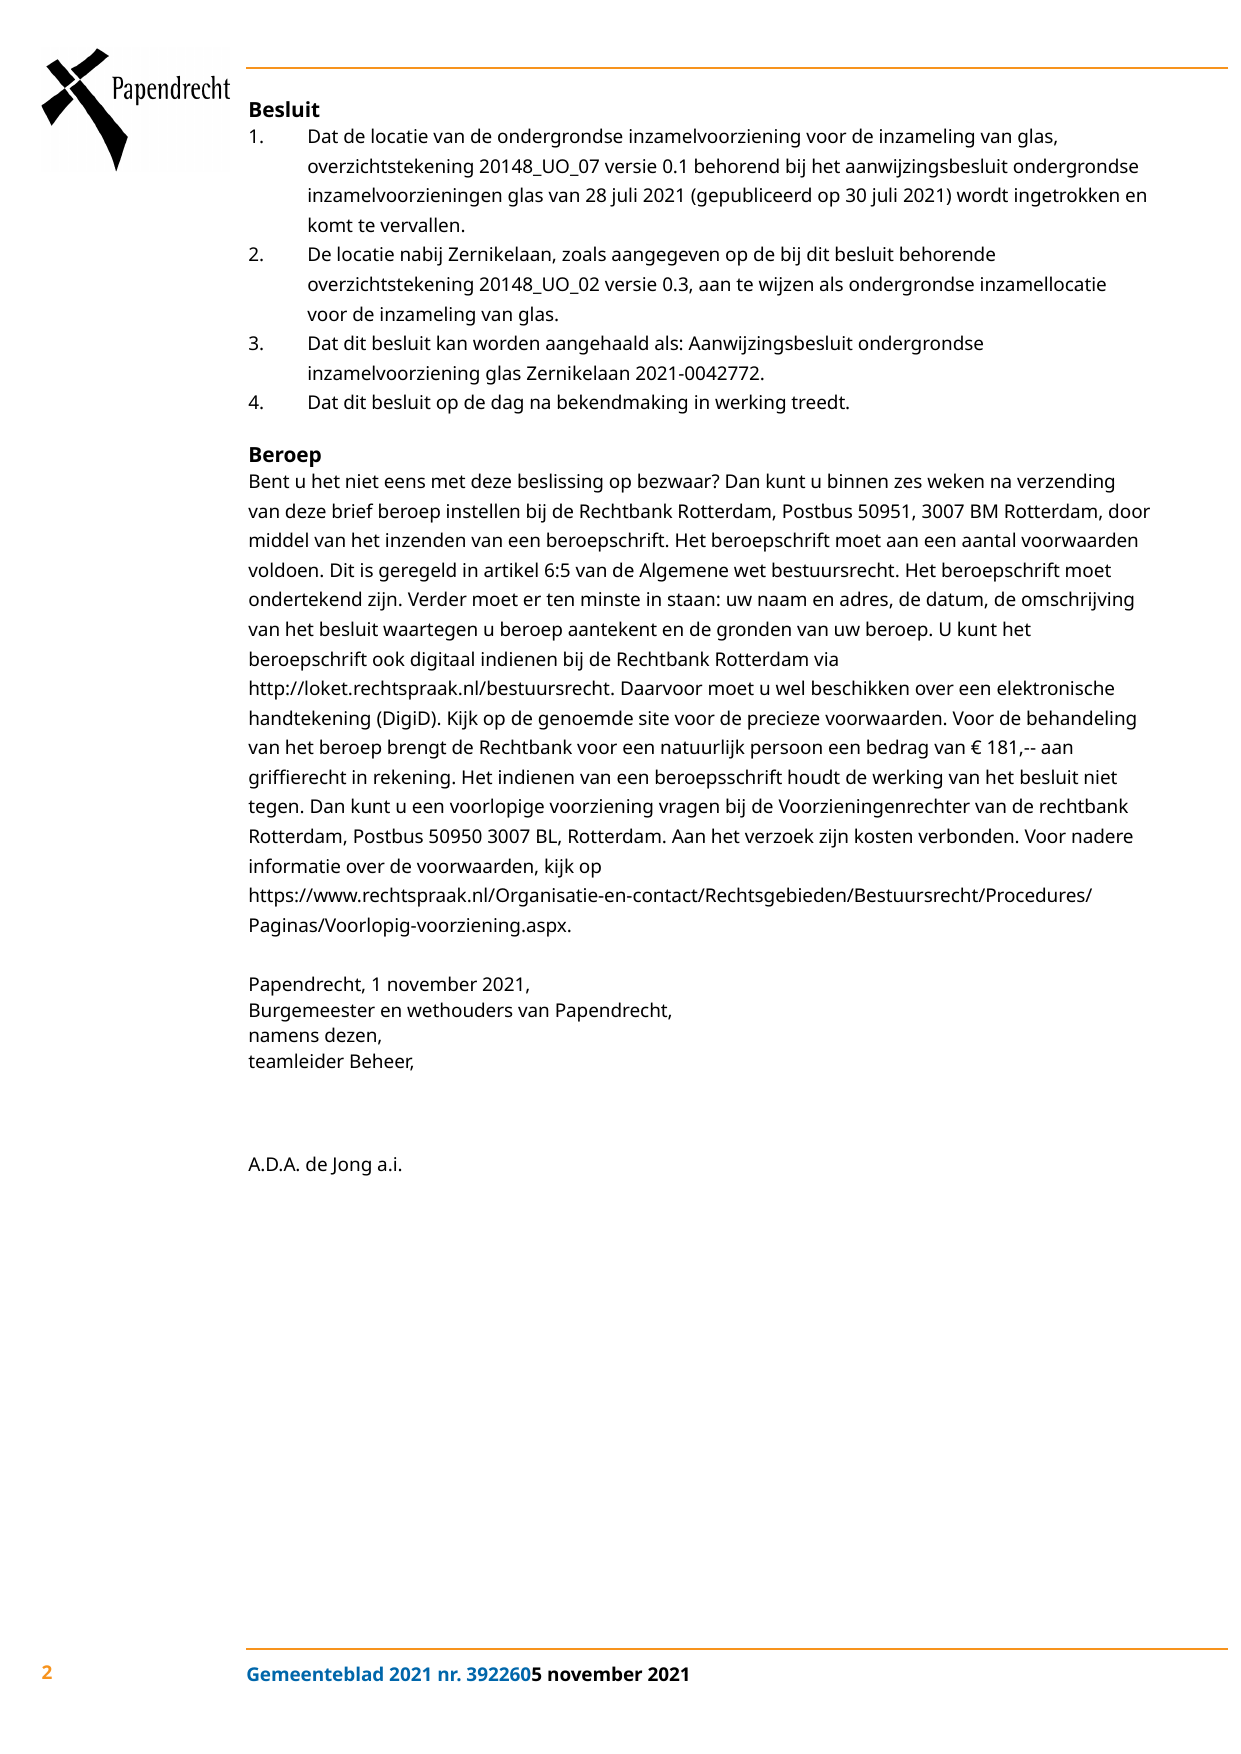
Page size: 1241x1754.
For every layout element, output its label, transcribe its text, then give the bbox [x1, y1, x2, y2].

text Papendrecht, 1 november 2021, [248, 971, 1152, 997]
text teamleider Beheer, [248, 1048, 1152, 1074]
text A.D.A. de Jong a.i. [248, 1151, 1152, 1177]
text Burgemeester en wethouders van Papendrecht, [248, 997, 1152, 1023]
text Bent u het niet eens met deze beslissing op bezwaar? Dan kunt u binnen zes weken na verzending van deze brief beroep instellen bij de Rechtbank Rotterdam, Postbus 50951, 3007 BM Rotterdam, door middel van het inzenden van een beroepschrift. Het beroepschrift moet aan een aantal voorwaarden voldoen. Dit is geregeld in artikel 6:5 van de Algemene wet bestuursrecht. Het beroepschrift moet ondertekend zijn. Verder moet er ten minste in staan: uw naam en adres, de datum, de omschrijving van het besluit waartegen u beroep aantekent en de gronden van uw beroep. U kunt het beroepschrift ook digitaal indienen bij de Rechtbank Rotterdam via http://loket.rechtspraak.nl/bestuursrecht. Daarvoor moet u wel beschikken over een elektronische handtekening (DigiD). Kijk op de genoemde site voor de precieze voorwaarden. Voor de behandeling van het beroep brengt de Rechtbank voor een natuurlijk persoon een bedrag van € 181,-- aan griffierecht in rekening. Het indienen van een beroepsschrift houdt de werking van het besluit niet tegen. Dan kunt u een voorlopige voorziening vragen bij de Voorzieningenrechter van de rechtbank Rotterdam, Postbus 50950 3007 BL, Rotterdam. Aan het verzoek zijn kosten verbonden. Voor nadere informatie over de voorwaarden, kijk op https://www.rechtspraak.nl/Organisatie-en-contact/Rechtsgebieden/Bestuursrecht/Procedures/Paginas/Voorlopig-voorziening.aspx. [248, 468, 1152, 938]
list Dat de locatie van de ondergrondse inzamelvoorziening voor de inzameling van glas, overzichtstekening 20148_UO_07 versie 0.1 behorend bij het aanwijzingsbesluit ondergrondse inzamelvoorzieningen glas van 28 juli 2021 (gepubliceerd op 30 juli 2021) wordt ingetrokken en komt te vervallen. [248, 123, 1152, 238]
list Dat dit besluit kan worden aangehaald als: Aanwijzingsbesluit ondergrondse inzamelvoorziening glas Zernikelaan 2021-0042772. [248, 330, 1152, 386]
text namens dezen, [248, 1023, 1152, 1048]
picture [41, 47, 231, 172]
list Dat dit besluit op de dag na bekendmaking in werking treedt. [248, 389, 1152, 415]
text Beroep [248, 440, 1152, 468]
list De locatie nabij Zernikelaan, zoals aangegeven op de bij dit besluit behorende overzichtstekening 20148_UO_02 versie 0.3, aan te wijzen als ondergrondse inzamellocatie voor de inzameling van glas. [248, 242, 1152, 326]
text Besluit [248, 95, 1152, 123]
